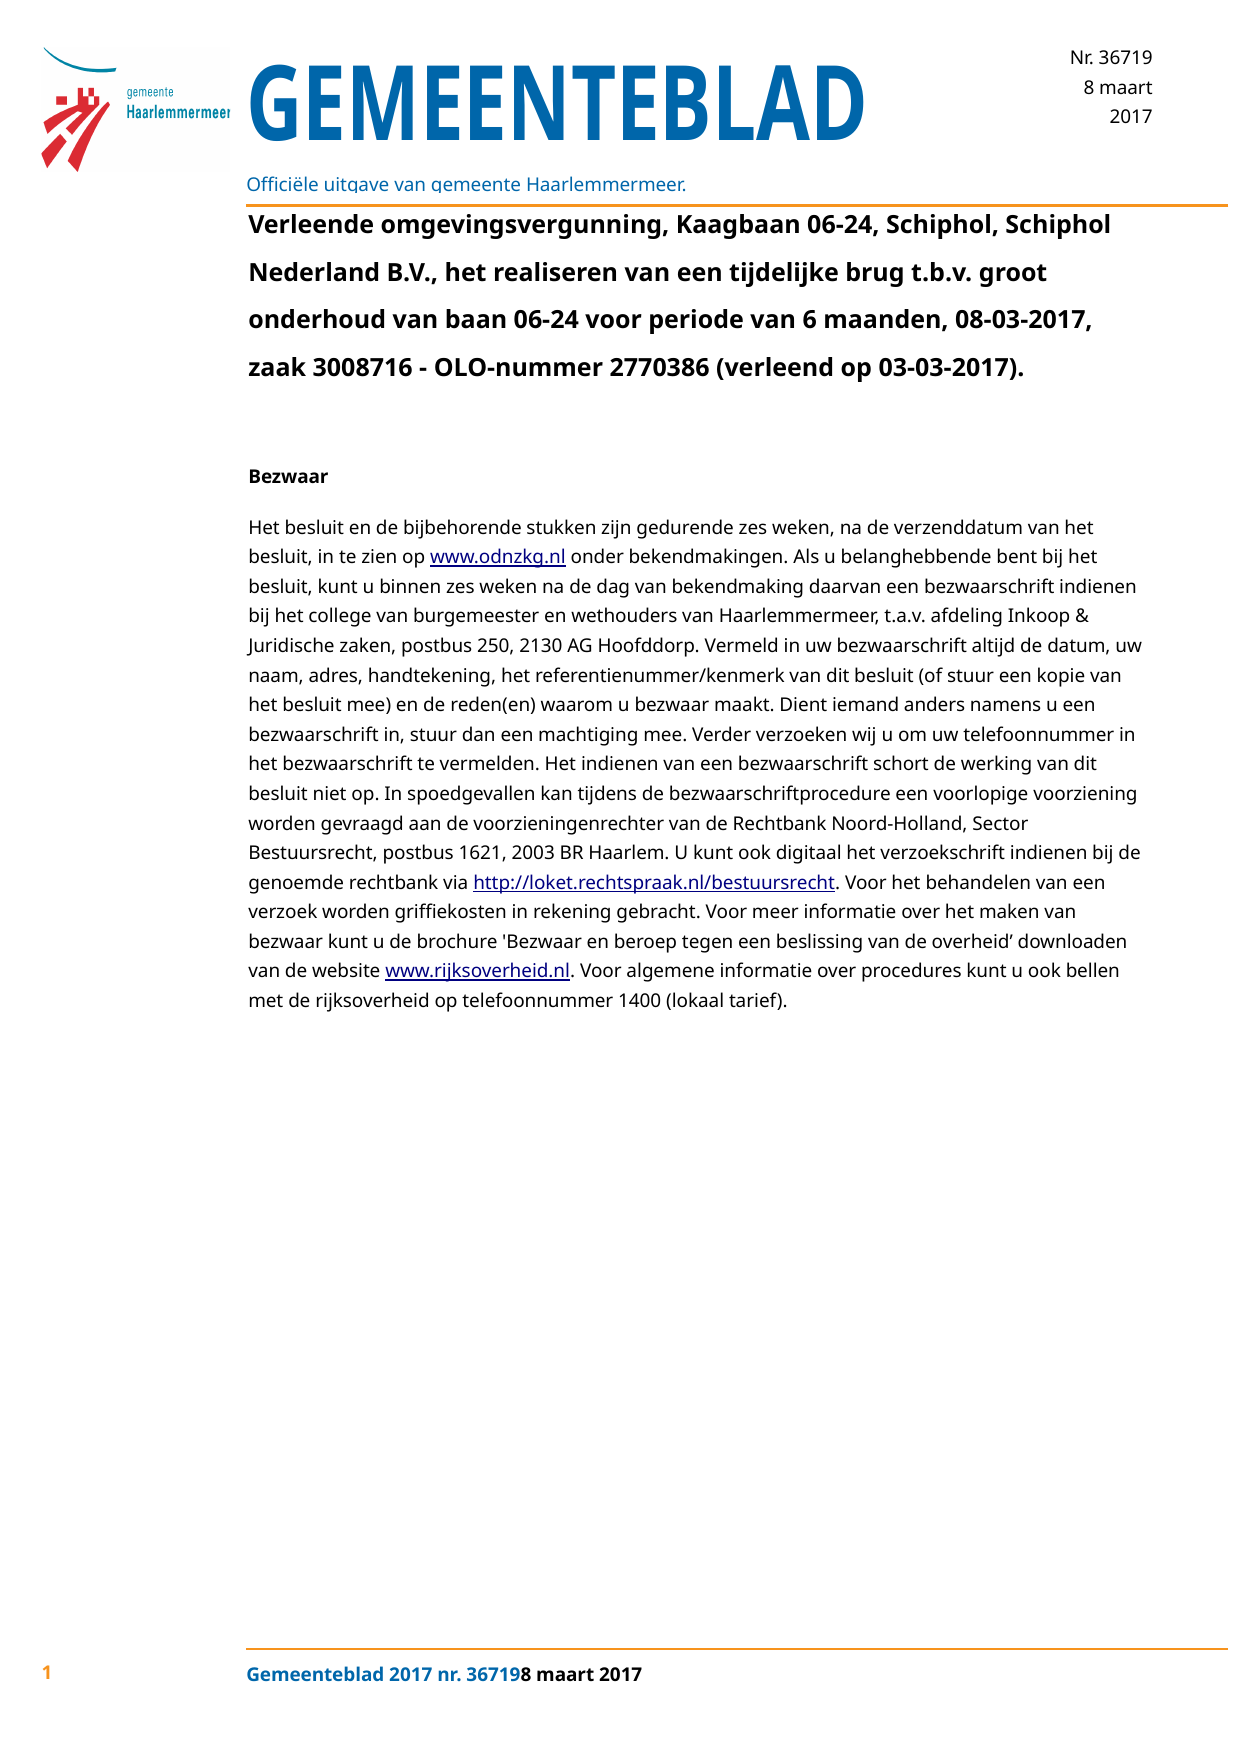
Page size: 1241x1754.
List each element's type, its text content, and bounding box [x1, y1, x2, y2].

text Het besluit en de bijbehorende stukken zijn gedurende zes weken, na de verzenddatum van het besluit, in te zien op www.odnzkg.nl onder bekendmakingen. Als u belanghebbende bent bij het besluit, kunt u binnen zes weken na de dag van bekendmaking daarvan een bezwaarschrift indienen bij het college van burgemeester en wethouders van Haarlemmermeer, t.a.v. afdeling Inkoop & Juridische zaken, postbus 250, 2130 AG Hoofddorp. Vermeld in uw bezwaarschrift altijd de datum, uw naam, adres, handtekening, het referentienummer/kenmerk van dit besluit (of stuur een kopie van het besluit mee) en de reden(en) waarom u bezwaar maakt. Dient iemand anders namens u een bezwaarschrift in, stuur dan een machtiging mee. Verder verzoeken wij u om uw telefoonnummer in het bezwaarschrift te vermelden. Het indienen van een bezwaarschrift schort de werking van dit besluit niet op. In spoedgevallen kan tijdens de bezwaarschriftprocedure een voorlopige voorziening worden gevraagd aan de voorzieningenrechter van de Rechtbank Noord-Holland, Sector Bestuursrecht, postbus 1621, 2003 BR Haarlem. U kunt ook digitaal het verzoekschrift indienen bij de genoemde rechtbank via http://loket.rechtspraak.nl/bestuursrecht. Voor het behandelen van een verzoek worden griffiekosten in rekening gebracht. Voor meer informatie over het maken van bezwaar kunt u de brochure 'Bezwaar en beroep tegen een beslissing van de overheid’ downloaden van de website www.rijksoverheid.nl. Voor algemene informatie over procedures kunt u ook bellen met de rijksoverheid op telefoonnummer 1400 (lokaal tarief). [248, 514, 1152, 1013]
text Bezwaar [248, 463, 1152, 489]
text Verleende omgevingsvergunning, Kaagbaan 06-24, Schiphol, Schiphol Nederland B.V., het realiseren van een tijdelijke brug t.b.v. groot onderhoud van baan 06-24 voor periode van 6 maanden, 08-03-2017, zaak 3008716 - OLO-nummer 2770386 (verleend op 03-03-2017). [248, 207, 1152, 384]
picture [41, 47, 231, 172]
